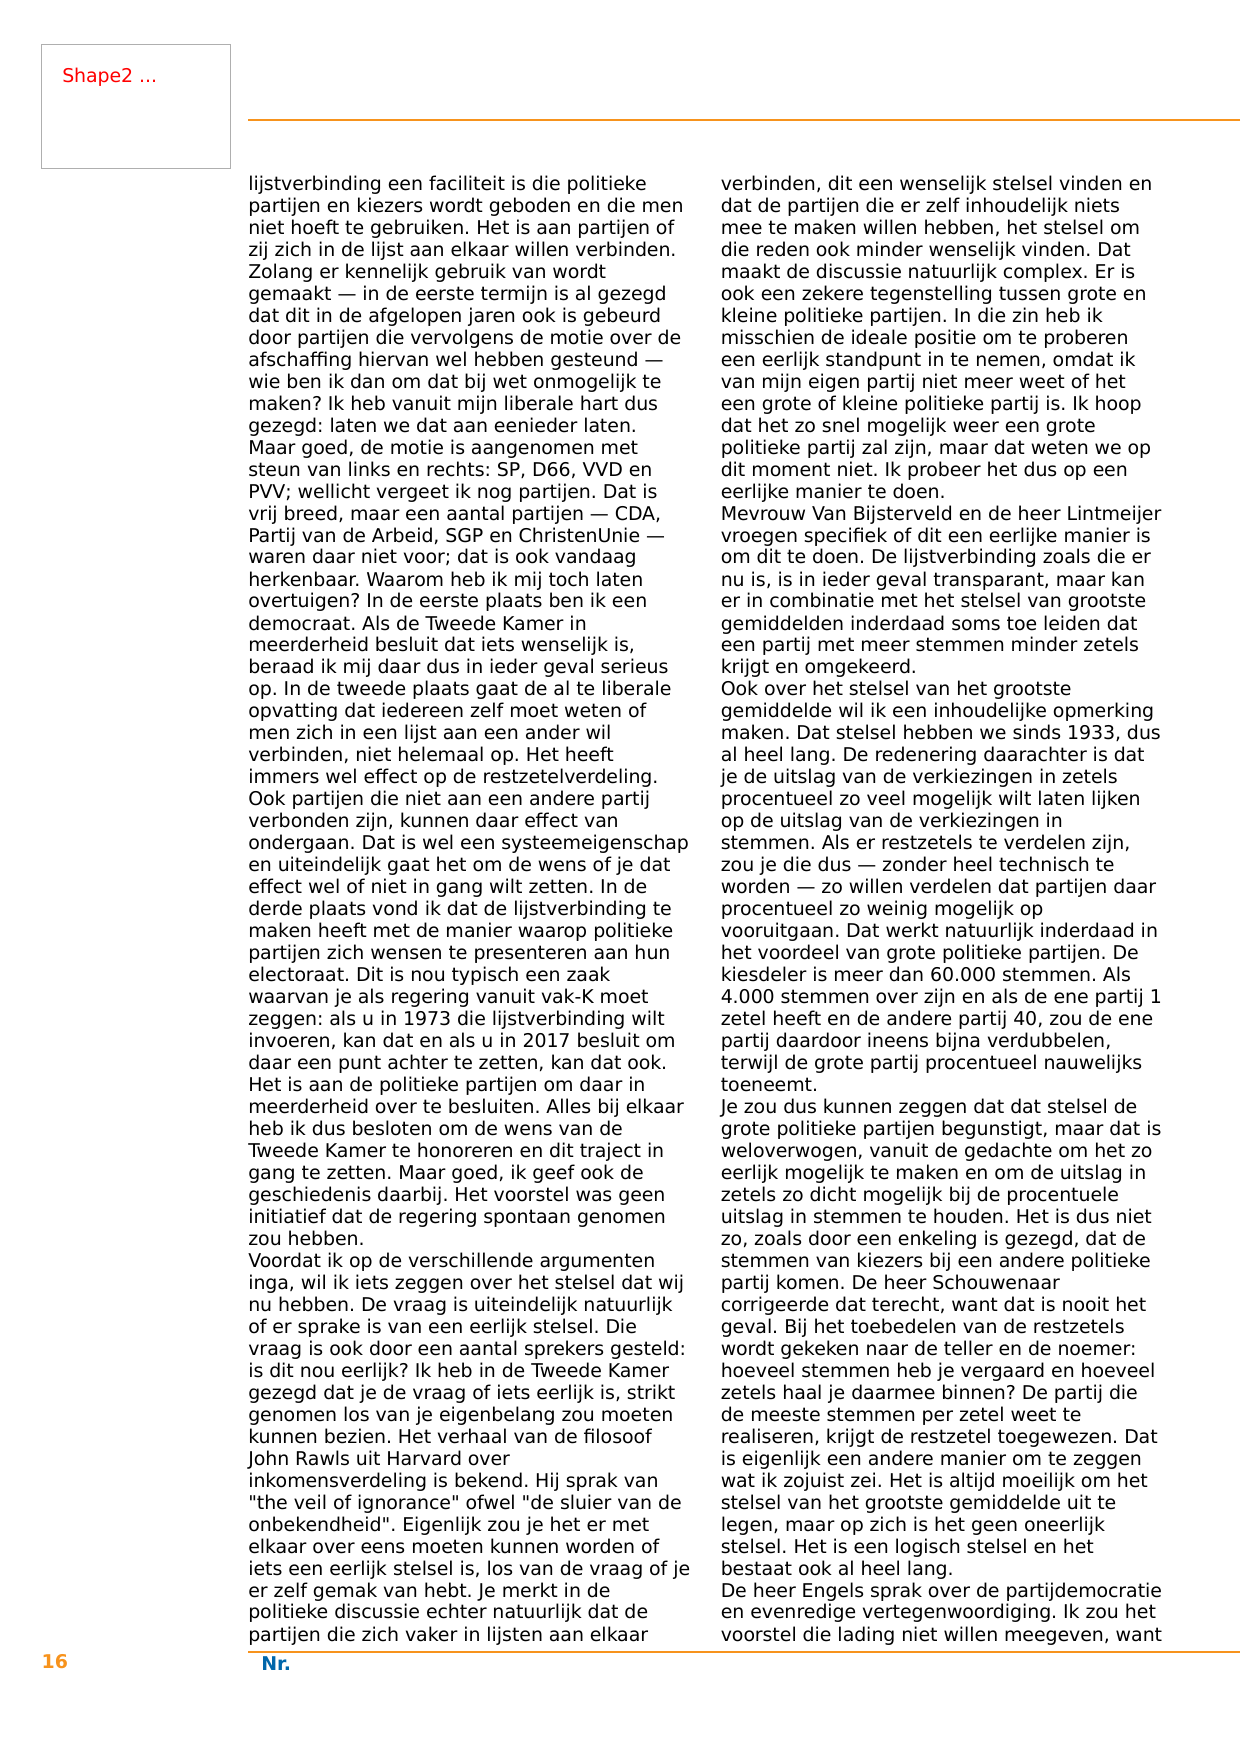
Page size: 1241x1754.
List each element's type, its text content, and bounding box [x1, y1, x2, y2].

text Voordat ik op de verschillende argumenten inga, wil ik iets zeggen over het stelsel dat wij nu hebben. De vraag is uiteindelijk natuurlijk of er sprake is van een eerlijk stelsel. Die vraag is ook door een aantal sprekers gesteld: is dit nou eerlijk? Ik heb in de Tweede Kamer gezegd dat je de vraag of iets eerlijk is, strikt genomen los van je eigenbelang zou moeten kunnen bezien. Het verhaal van de filosoof John Rawls uit Harvard over inkomensverdeling is bekend. Hij sprak van "the veil of ignorance" ofwel "de sluier van de onbekendheid". Eigenlijk zou je het er met elkaar over eens moeten kunnen worden of iets een eerlijk stelsel is, los van de vraag of je er zelf gemak van hebt. Je merkt in de politieke discussie echter natuurlijk dat de partijen die zich vaker in lijsten aan elkaar [248, 1250, 691, 1645]
text Ook over het stelsel van het grootste gemiddelde wil ik een inhoudelijke opmerking maken. Dat stelsel hebben we sinds 1933, dus al heel lang. De redenering daarachter is dat je de uitslag van de verkiezingen in zetels procentueel zo veel mogelijk wilt laten lijken op de uitslag van de verkiezingen in stemmen. Als er restzetels te verdelen zijn, zou je die dus — zonder heel technisch te worden — zo willen verdelen dat partijen daar procentueel zo weinig mogelijk op vooruitgaan. Dat werkt natuurlijk inderdaad in het voordeel van grote politieke partijen. De kiesdeler is meer dan 60.000 stemmen. Als 4.000 stemmen over zijn en als de ene partij 1 zetel heeft en de andere partij 40, zou de ene partij daardoor ineens bijna verdubbelen, terwijl de grote partij procentueel nauwelijks toeneemt. [721, 678, 1163, 1096]
text De heer Engels sprak over de partijdemocratie en evenredige vertegenwoordiging. Ik zou het voorstel die lading niet willen meegeven, want [721, 1579, 1163, 1645]
text Maar goed, de motie is aangenomen met steun van links en rechts: SP, D66, VVD en PVV; wellicht vergeet ik nog partijen. Dat is vrij breed, maar een aantal partijen — CDA, Partij van de Arbeid, SGP en ChristenUnie — waren daar niet voor; dat is ook vandaag herkenbaar. Waarom heb ik mij toch laten overtuigen? In de eerste plaats ben ik een democraat. Als de Tweede Kamer in meerderheid besluit dat iets wenselijk is, beraad ik mij daar dus in ieder geval serieus op. In de tweede plaats gaat de al te liberale opvatting dat iedereen zelf moet weten of men zich in een lijst aan een ander wil verbinden, niet helemaal op. Het heeft immers wel effect op de restzetelverdeling. Ook partijen die niet aan een andere partij verbonden zijn, kunnen daar effect van ondergaan. Dat is wel een systeemeigenschap en uiteindelijk gaat het om de wens of je dat effect wel of niet in gang wilt zetten. In de derde plaats vond ik dat de lijstverbinding te maken heeft met de manier waarop politieke partijen zich wensen te presenteren aan hun electoraat. Dit is nou typisch een zaak waarvan je als regering vanuit vak-K moet zeggen: als u in 1973 die lijstverbinding wilt invoeren, kan dat en als u in 2017 besluit om daar een punt achter te zetten, kan dat ook. Het is aan de politieke partijen om daar in meerderheid over te besluiten. Alles bij elkaar heb ik dus besloten om de wens van de Tweede Kamer te honoreren en dit traject in gang te zetten. Maar goed, ik geef ook de geschiedenis daarbij. Het voorstel was geen initiatief dat de regering spontaan genomen zou hebben. [248, 437, 691, 1250]
text Mevrouw Van Bijsterveld en de heer Lintmeijer vroegen specifiek of dit een eerlijke manier is om dit te doen. De lijstverbinding zoals die er nu is, is in ieder geval transparant, maar kan er in combinatie met het stelsel van grootste gemiddelden inderdaad soms toe leiden dat een partij met meer stemmen minder zetels krijgt en omgekeerd. [721, 502, 1163, 678]
text lijstverbinding een faciliteit is die politieke partijen en kiezers wordt geboden en die men niet hoeft te gebruiken. Het is aan partijen of zij zich in de lijst aan elkaar willen verbinden. Zolang er kennelijk gebruik van wordt gemaakt — in de eerste termijn is al gezegd dat dit in de afgelopen jaren ook is gebeurd door partijen die vervolgens de motie over de afschaffing hiervan wel hebben gesteund — wie ben ik dan om dat bij wet onmogelijk te maken? Ik heb vanuit mijn liberale hart dus gezegd: laten we dat aan eenieder laten. [248, 173, 691, 437]
text verbinden, dit een wenselijk stelsel vinden en dat de partijen die er zelf inhoudelijk niets mee te maken willen hebben, het stelsel om die reden ook minder wenselijk vinden. Dat maakt de discussie natuurlijk complex. Er is ook een zekere tegenstelling tussen grote en kleine politieke partijen. In die zin heb ik misschien de ideale positie om te proberen een eerlijk standpunt in te nemen, omdat ik van mijn eigen partij niet meer weet of het een grote of kleine politieke partij is. Ik hoop dat het zo snel mogelijk weer een grote politieke partij zal zijn, maar dat weten we op dit moment niet. Ik probeer het dus op een eerlijke manier te doen. [721, 173, 1163, 502]
text Je zou dus kunnen zeggen dat dat stelsel de grote politieke partijen begunstigt, maar dat is weloverwogen, vanuit de gedachte om het zo eerlijk mogelijk te maken en om de uitslag in zetels zo dicht mogelijk bij de procentuele uitslag in stemmen te houden. Het is dus niet zo, zoals door een enkeling is gezegd, dat de stemmen van kiezers bij een andere politieke partij komen. De heer Schouwenaar corrigeerde dat terecht, want dat is nooit het geval. Bij het toebedelen van de restzetels wordt gekeken naar de teller en de noemer: hoeveel stemmen heb je vergaard en hoeveel zetels haal je daarmee binnen? De partij die de meeste stemmen per zetel weet te realiseren, krijgt de restzetel toegewezen. Dat is eigenlijk een andere manier om te zeggen wat ik zojuist zei. Het is altijd moeilijk om het stelsel van het grootste gemiddelde uit te legen, maar op zich is het geen oneerlijk stelsel. Het is een logisch stelsel en het bestaat ook al heel lang. [721, 1096, 1163, 1579]
